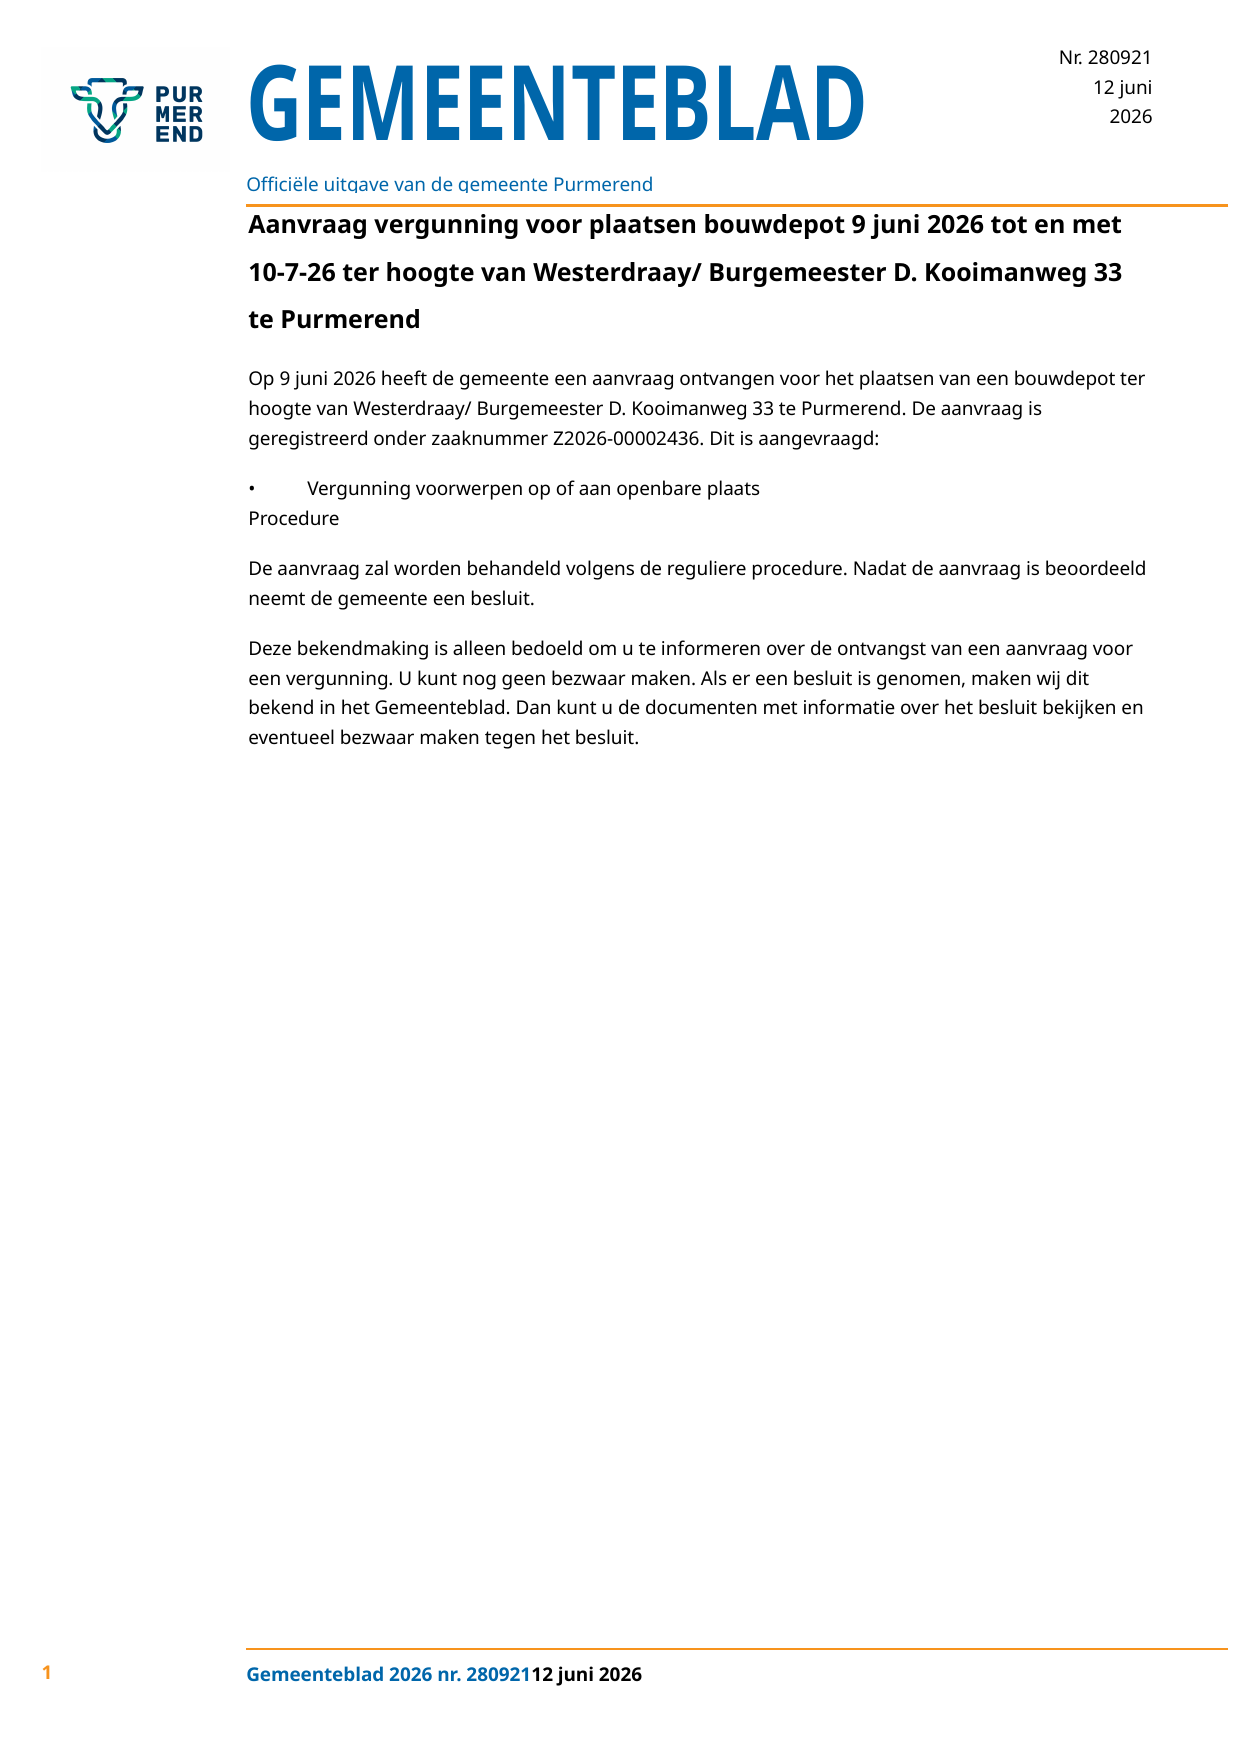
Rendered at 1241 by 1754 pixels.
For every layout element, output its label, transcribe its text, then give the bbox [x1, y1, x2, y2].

text De aanvraag zal worden behandeld volgens de reguliere procedure. Nadat de aanvraag is beoordeeld neemt de gemeente een besluit. [248, 555, 1152, 610]
picture [41, 47, 231, 172]
text Deze bekendmaking is alleen bedoeld om u te informeren over de ontvangst van een aanvraag voor een vergunning. U kunt nog geen bezwaar maken. Als er een besluit is genomen, maken wij dit bekend in het Gemeenteblad. Dan kunt u de documenten met informatie over het besluit bekijken en eventueel bezwaar maken tegen het besluit. [248, 635, 1152, 749]
text Op 9 juni 2026 heeft de gemeente een aanvraag ontvangen voor het plaatsen van een bouwdepot ter hoogte van Westerdraay/ Burgemeester D. Kooimanweg 33 te Purmerend. De aanvraag is geregistreerd onder zaaknummer Z2026-00002436. Dit is aangevraagd: [248, 366, 1152, 450]
text Procedure [248, 505, 1152, 530]
list Vergunning voorwerpen op of aan openbare plaats [248, 475, 1152, 501]
text Aanvraag vergunning voor plaatsen bouwdepot 9 juni 2026 tot en met 10-7-26 ter hoogte van Westerdraay/ Burgemeester D. Kooimanweg 33 te Purmerend [248, 207, 1152, 336]
